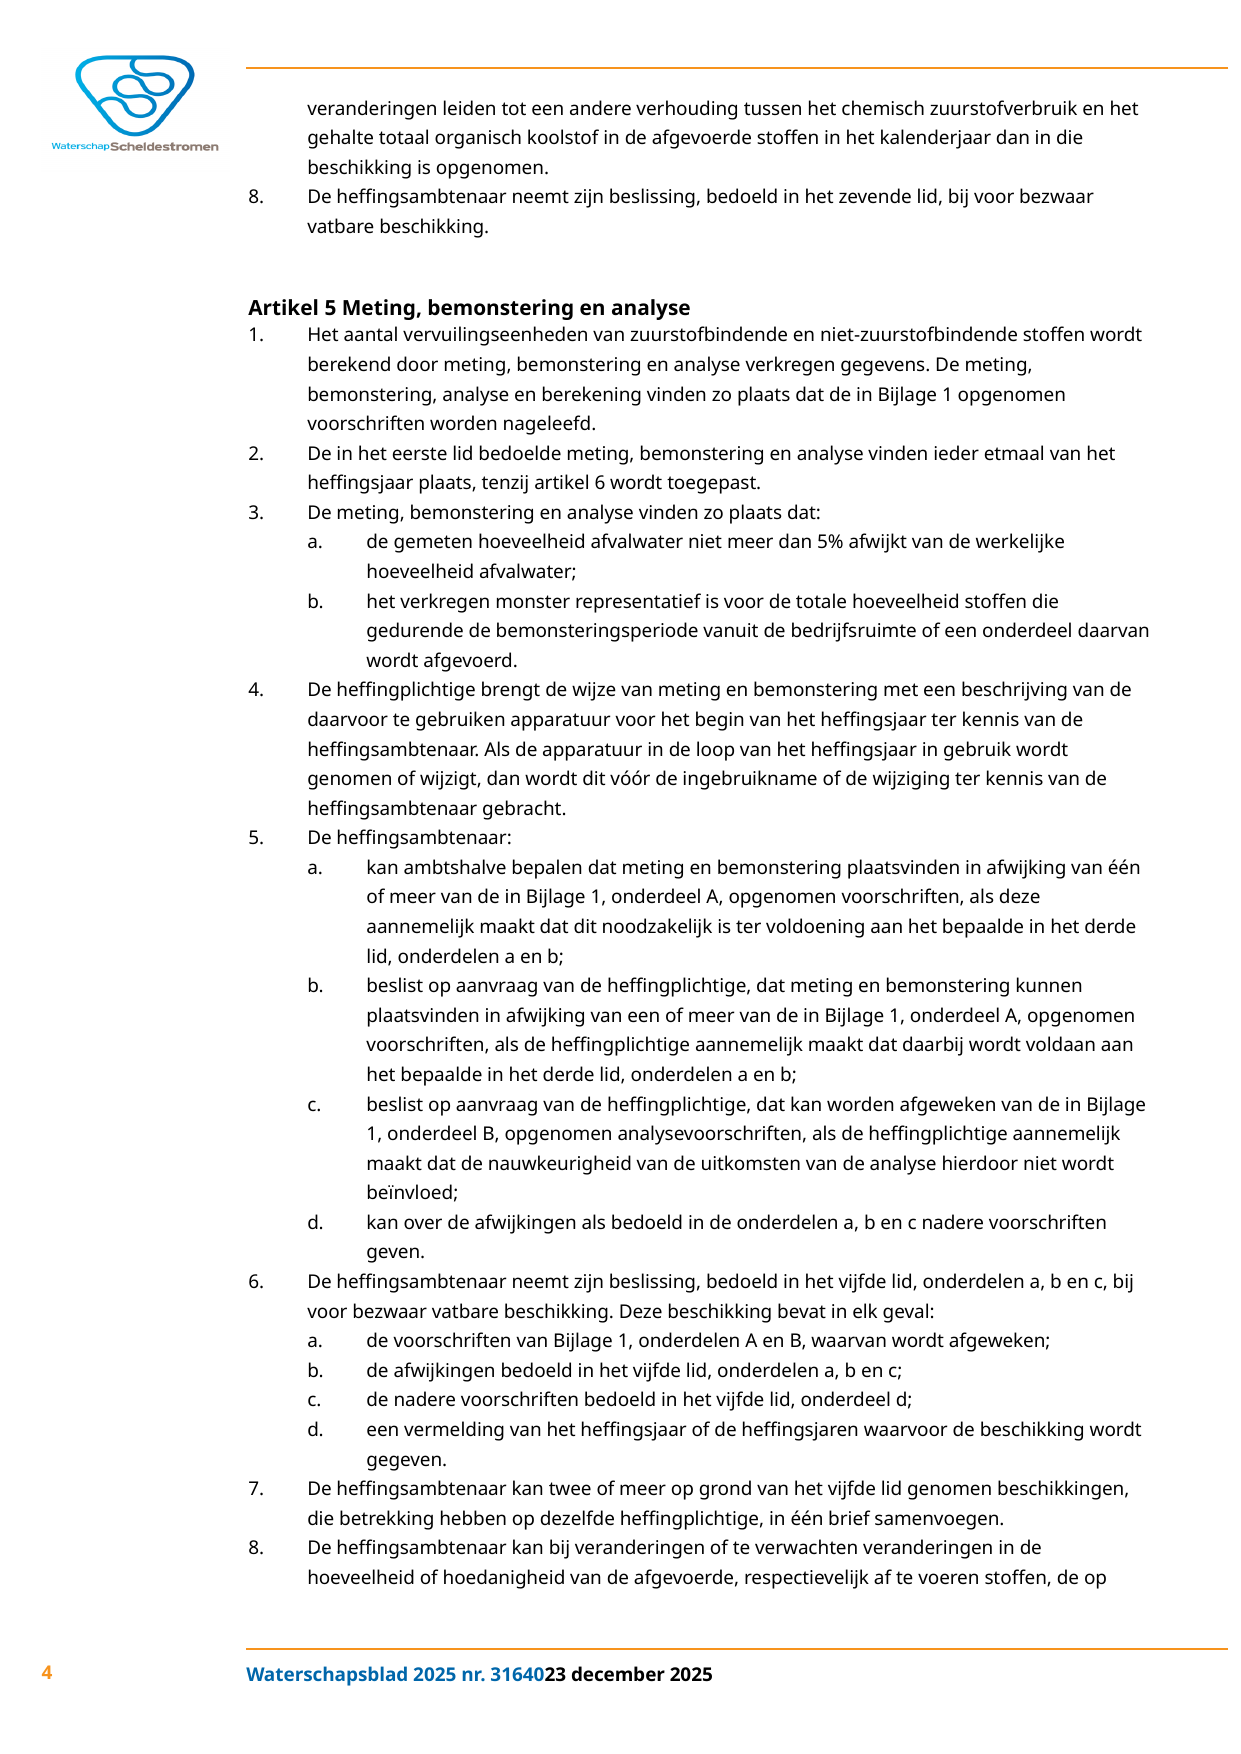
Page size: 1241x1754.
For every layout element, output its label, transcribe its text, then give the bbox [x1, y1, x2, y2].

text Artikel 5 Meting, bemonstering en analyse [248, 293, 1152, 322]
list beslist op aanvraag van de heffingplichtige, dat kan worden afgeweken van de in Bijlage 1, onderdeel B, opgenomen analysevoorschriften, als de heffingplichtige aannemelijk maakt dat de nauwkeurigheid van de uitkomsten van de analyse hierdoor niet wordt beïnvloed; [307, 1091, 1152, 1205]
list het verkregen monster representatief is voor de totale hoeveelheid stoffen die gedurende de bemonsteringsperiode vanuit de bedrijfsruimte of een onderdeel daarvan wordt afgevoerd. [307, 588, 1152, 673]
list De heffingsambtenaar: [248, 824, 1152, 850]
list veranderingen leiden tot een andere verhouding tussen het chemisch zuurstofverbruik en het gehalte totaal organisch koolstof in de afgevoerde stoffen in het kalenderjaar dan in die beschikking is opgenomen. [248, 95, 1152, 180]
list De meting, bemonstering en analyse vinden zo plaats dat: [248, 499, 1152, 525]
list De heffingsambtenaar kan twee of meer op grond van het vijfde lid genomen beschikkingen, die betrekking hebben op dezelfde heffingplichtige, in één brief samenvoegen. [248, 1475, 1152, 1531]
list De in het eerste lid bedoelde meting, bemonstering en analyse vinden ieder etmaal van het heffingsjaar plaats, tenzij artikel 6 wordt toegepast. [248, 440, 1152, 495]
list De heffingsambtenaar neemt zijn beslissing, bedoeld in het vijfde lid, onderdelen a, b en c, bij voor bezwaar vatbare beschikking. Deze beschikking bevat in elk geval: [248, 1268, 1152, 1323]
list De heffingsambtenaar kan bij veranderingen of te verwachten veranderingen in de hoeveelheid of hoedanigheid van de afgevoerde, respectievelijk af te voeren stoffen, de op [248, 1534, 1152, 1590]
list beslist op aanvraag van de heffingplichtige, dat meting en bemonstering kunnen plaatsvinden in afwijking van een of meer van de in Bijlage 1, onderdeel A, opgenomen voorschriften, als de heffingplichtige aannemelijk maakt dat daarbij wordt voldaan aan het bepaalde in het derde lid, onderdelen a en b; [307, 972, 1152, 1087]
list kan over de afwijkingen als bedoeld in de onderdelen a, b en c nadere voorschriften geven. [307, 1209, 1152, 1264]
list de afwijkingen bedoeld in het vijfde lid, onderdelen a, b en c; [307, 1357, 1152, 1383]
list De heffingplichtige brengt de wijze van meting en bemonstering met een beschrijving van de daarvoor te gebruiken apparatuur voor het begin van het heffingsjaar ter kennis van de heffingsambtenaar. Als de apparatuur in de loop van het heffingsjaar in gebruik wordt genomen of wijzigt, dan wordt dit vóór de ingebruikname of de wijziging ter kennis van de heffingsambtenaar gebracht. [248, 677, 1152, 821]
list De heffingsambtenaar neemt zijn beslissing, bedoeld in het zevende lid, bij voor bezwaar vatbare beschikking. [248, 183, 1152, 239]
list kan ambtshalve bepalen dat meting en bemonstering plaatsvinden in afwijking van één of meer van de in Bijlage 1, onderdeel A, opgenomen voorschriften, als deze aannemelijk maakt dat dit noodzakelijk is ter voldoening aan het bepaalde in het derde lid, onderdelen a en b; [307, 854, 1152, 968]
list de nadere voorschriften bedoeld in het vijfde lid, onderdeel d; [307, 1387, 1152, 1412]
list de voorschriften van Bijlage 1, onderdelen A en B, waarvan wordt afgeweken; [307, 1327, 1152, 1353]
list Het aantal vervuilingseenheden van zuurstofbindende en niet-zuurstofbindende stoffen wordt berekend door meting, bemonstering en analyse verkregen gegevens. De meting, bemonstering, analyse en berekening vinden zo plaats dat de in Bijlage 1 opgenomen voorschriften worden nageleefd. [248, 322, 1152, 436]
list de gemeten hoeveelheid afvalwater niet meer dan 5% afwijkt van de werkelijke hoeveelheid afvalwater; [307, 529, 1152, 584]
picture [41, 47, 231, 172]
list een vermelding van het heffingsjaar of de heffingsjaren waarvoor de beschikking wordt gegeven. [307, 1416, 1152, 1471]
